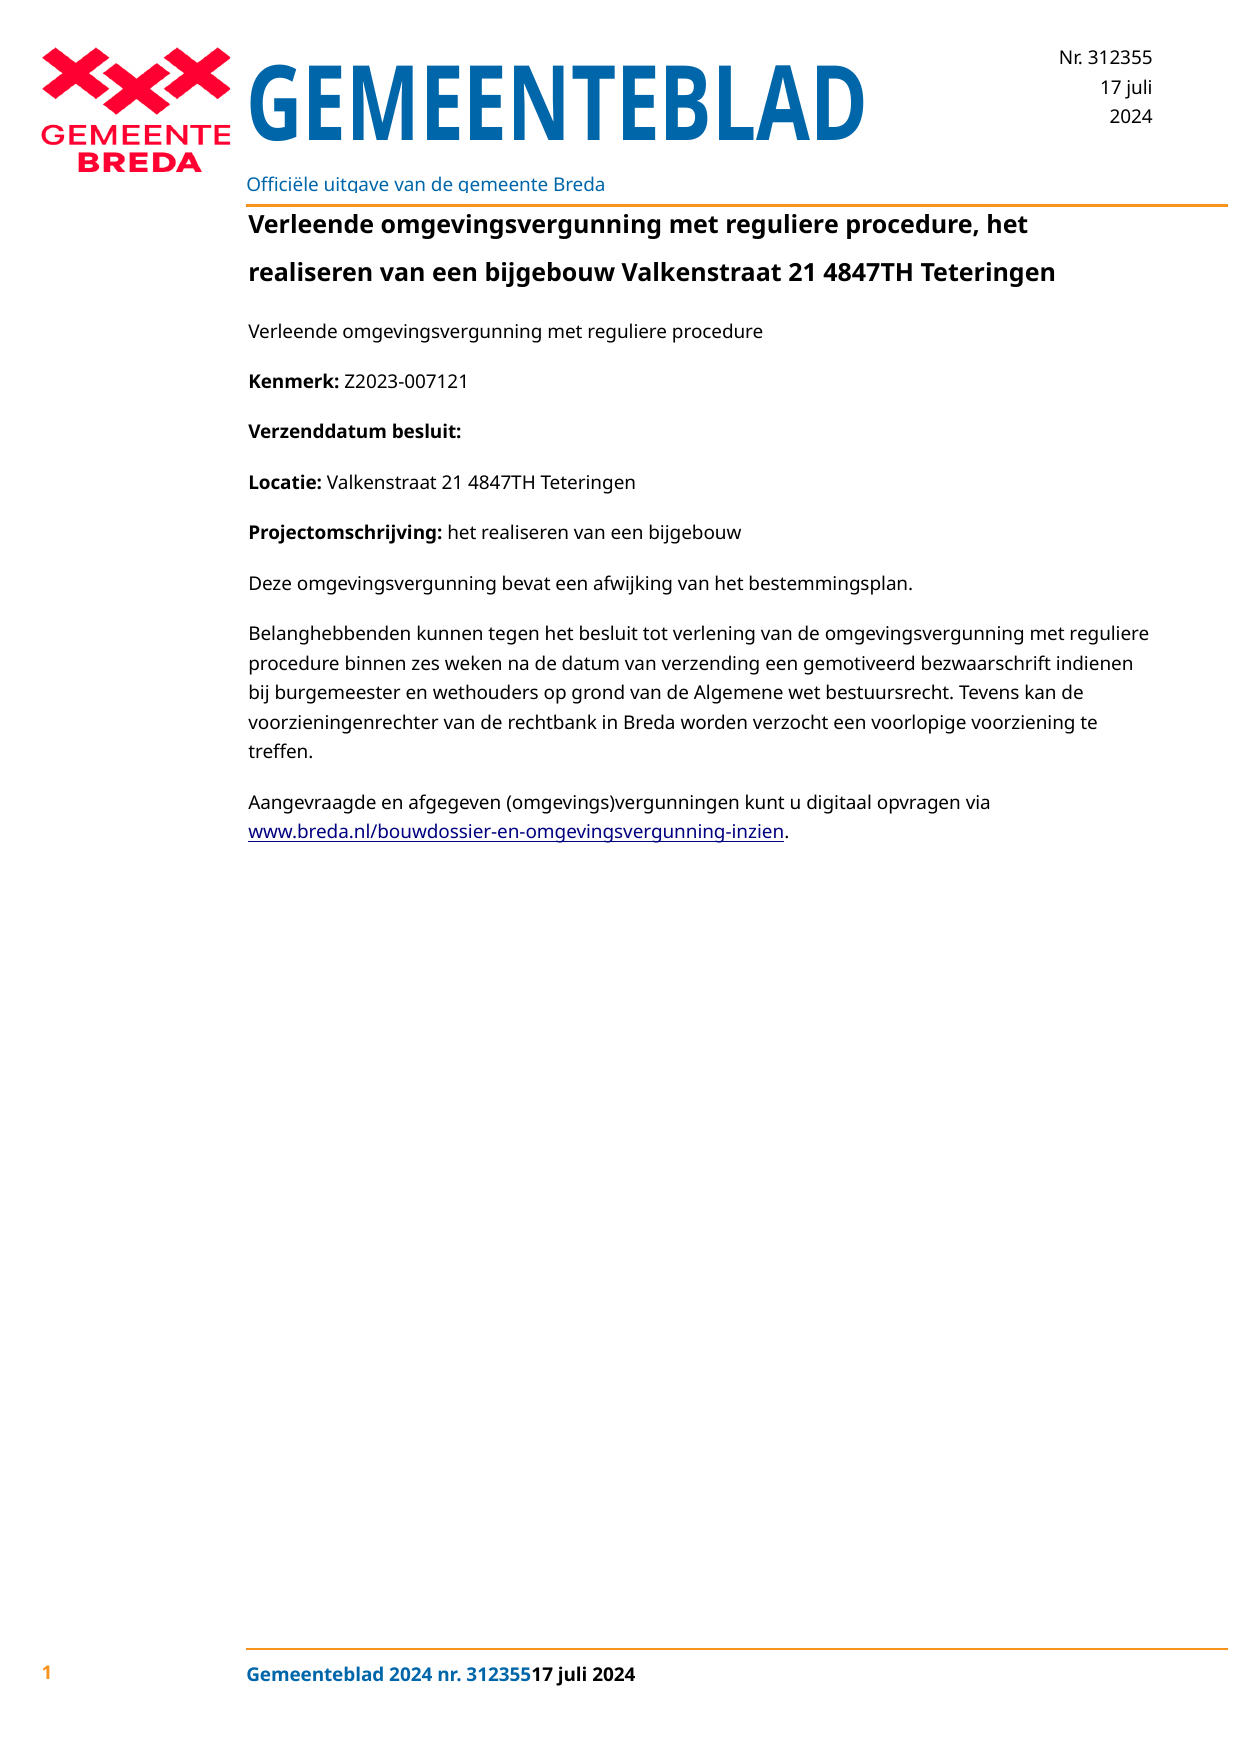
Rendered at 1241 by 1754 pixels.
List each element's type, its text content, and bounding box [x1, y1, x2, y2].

text Verleende omgevingsvergunning met reguliere procedure, het realiseren van een bijgebouw Valkenstraat 21 4847TH Teteringen [248, 207, 1152, 288]
picture [41, 47, 231, 172]
text Locatie: Valkenstraat 21 4847TH Teteringen [248, 469, 1152, 495]
text Verleende omgevingsvergunning met reguliere procedure [248, 318, 1152, 344]
text Aangevraagde en afgegeven (omgevings)vergunningen kunt u digitaal opvragen via www.breda.nl/bouwdossier-en-omgevingsvergunning-inzien. [248, 789, 1152, 844]
text Projectomschrijving: het realiseren van een bijgebouw [248, 519, 1152, 545]
text Deze omgevingsvergunning bevat een afwijking van het bestemmingsplan. [248, 570, 1152, 596]
text Belanghebbenden kunnen tegen het besluit tot verlening van de omgevingsvergunning met reguliere procedure binnen zes weken na de datum van verzending een gemotiveerd bezwaarschrift indienen bij burgemeester en wethouders op grond van de Algemene wet bestuursrecht. Tevens kan de voorzieningenrechter van de rechtbank in Breda worden verzocht een voorlopige voorziening te treffen. [248, 620, 1152, 764]
text Verzenddatum besluit: [248, 419, 1152, 444]
text Kenmerk: Z2023-007121 [248, 368, 1152, 394]
